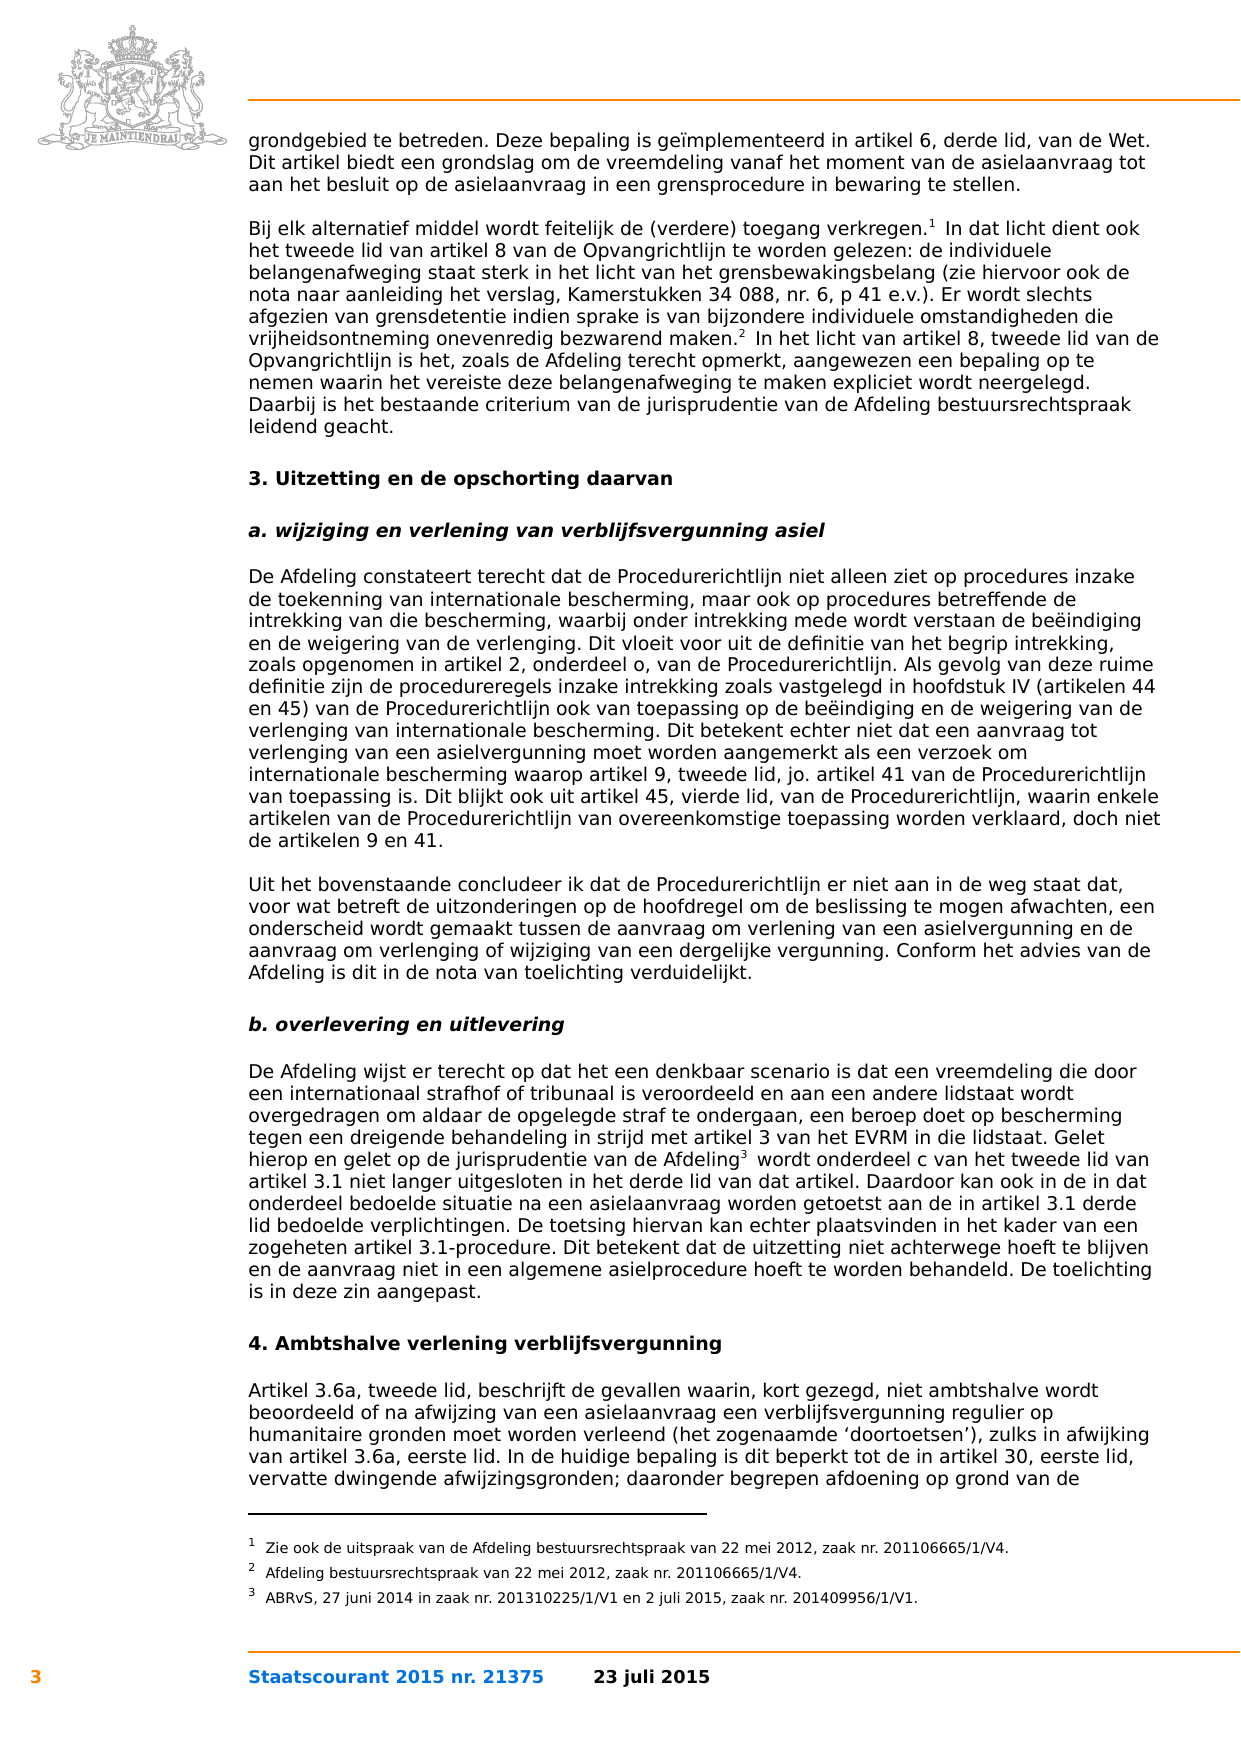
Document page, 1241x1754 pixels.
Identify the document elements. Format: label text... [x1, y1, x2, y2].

text grondgebied te betreden. Deze bepaling is geïmplementeerd in artikel 6, derde lid, van de Wet. Dit artikel biedt een grondslag om de vreemdeling vanaf het moment van de asielaanvraag tot aan het besluit op de asielaanvraag in een grensprocedure in bewaring te stellen. [248, 130, 1163, 196]
subtitle 4. Ambtshalve verlening verblijfsvergunning [248, 1333, 1163, 1355]
picture [38, 25, 227, 150]
text De Afdeling constateert terecht dat de Procedurerichtlijn niet alleen ziet op procedures inzake de toekenning van internationale bescherming, maar ook op procedures betreffende de intrekking van die bescherming, waarbij onder intrekking mede wordt verstaan de beëindiging en de weigering van de verlenging. Dit vloeit voor uit de definitie van het begrip intrekking, zoals opgenomen in artikel 2, onderdeel o, van de Procedurerichtlijn. Als gevolg van deze ruime definitie zijn de procedureregels inzake intrekking zoals vastgelegd in hoofdstuk IV (artikelen 44 en 45) van de Procedurerichtlijn ook van toepassing op de beëindiging en de weigering van de verlenging van internationale bescherming. Dit betekent echter niet dat een aanvraag tot verlenging van een asielvergunning moet worden aangemerkt als een verzoek om internationale bescherming waarop artikel 9, tweede lid, jo. artikel 41 van de Procedurerichtlijn van toepassing is. Dit blijkt ook uit artikel 45, vierde lid, van de Procedurerichtlijn, waarin enkele artikelen van de Procedurerichtlijn van overeenkomstige toepassing worden verklaard, doch niet de artikelen 9 en 41. [248, 566, 1163, 852]
text ABRvS, 27 juni 2014 in zaak nr. 201310225/1/V1 en 2 juli 2015, zaak nr. 201409956/1/V1. [248, 1586, 1163, 1608]
text De Afdeling wijst er terecht op dat het een denkbaar scenario is dat een vreemdeling die door een internationaal strafhof of tribunaal is veroordeeld en aan een andere lidstaat wordt overgedragen om aldaar de opgelegde straf te ondergaan, een beroep doet op bescherming tegen een dreigende behandeling in strijd met artikel 3 van het EVRM in die lidstaat. Gelet hierop en gelet op de jurisprudentie van de Afdeling wordt onderdeel c van het tweede lid van artikel 3.1 niet langer uitgesloten in het derde lid van dat artikel. Daardoor kan ook in de in dat onderdeel bedoelde situatie na een asielaanvraag worden getoetst aan de in artikel 3.1 derde lid bedoelde verplichtingen. De toetsing hiervan kan echter plaatsvinden in het kader van een zogeheten artikel 3.1-procedure. Dit betekent dat de uitzetting niet achterwege hoeft te blijven en de aanvraag niet in een algemene asielprocedure hoeft te worden behandeld. De toelichting is in deze zin aangepast. [248, 1061, 1163, 1303]
text Zie ook de uitspraak van de Afdeling bestuursrechtspraak van 22 mei 2012, zaak nr. 201106665/1/V4. [248, 1536, 1163, 1558]
text Bij elk alternatief middel wordt feitelijk de (verdere) toegang verkregen. In dat licht dient ook het tweede lid van artikel 8 van de Opvangrichtlijn te worden gelezen: de individuele belangenafweging staat sterk in het licht van het grensbewakingsbelang (zie hiervoor ook de nota naar aanleiding het verslag, Kamerstukken 34 088, nr. 6, p 41 e.v.). Er wordt slechts afgezien van grensdetentie indien sprake is van bijzondere individuele omstandigheden die vrijheidsontneming onevenredig bezwarend maken. In het licht van artikel 8, tweede lid van de Opvangrichtlijn is het, zoals de Afdeling terecht opmerkt, aangewezen een bepaling op te nemen waarin het vereiste deze belangenafweging te maken expliciet wordt neergelegd. Daarbij is het bestaande criterium van de jurisprudentie van de Afdeling bestuursrechtspraak leidend geacht. [248, 218, 1163, 437]
subtitle a. wijziging en verlening van verblijfsvergunning asiel [248, 519, 1163, 541]
text Uit het bovenstaande concludeer ik dat de Procedurerichtlijn er niet aan in de weg staat dat, voor wat betreft de uitzonderingen op de hoofdregel om de beslissing te mogen afwachten, een onderscheid wordt gemaakt tussen de aanvraag om verlening van een asielvergunning en de aanvraag om verlenging of wijziging van een dergelijke vergunning. Conform het advies van de Afdeling is dit in de nota van toelichting verduidelijkt. [248, 874, 1163, 984]
text Afdeling bestuursrechtspraak van 22 mei 2012, zaak nr. 201106665/1/V4. [248, 1561, 1163, 1583]
text Artikel 3.6a, tweede lid, beschrijft de gevallen waarin, kort gezegd, niet ambtshalve wordt beoordeeld of na afwijzing van een asielaanvraag een verblijfsvergunning regulier op humanitaire gronden moet worden verleend (het zogenaamde ‘doortoetsen’), zulks in afwijking van artikel 3.6a, eerste lid. In de huidige bepaling is dit beperkt tot de in artikel 30, eerste lid, vervatte dwingende afwijzingsgronden; daaronder begrepen afdoening op grond van de [248, 1380, 1163, 1489]
subtitle b. overlevering en uitlevering [248, 1014, 1163, 1036]
subtitle 3. Uitzetting en de opschorting daarvan [248, 467, 1163, 489]
